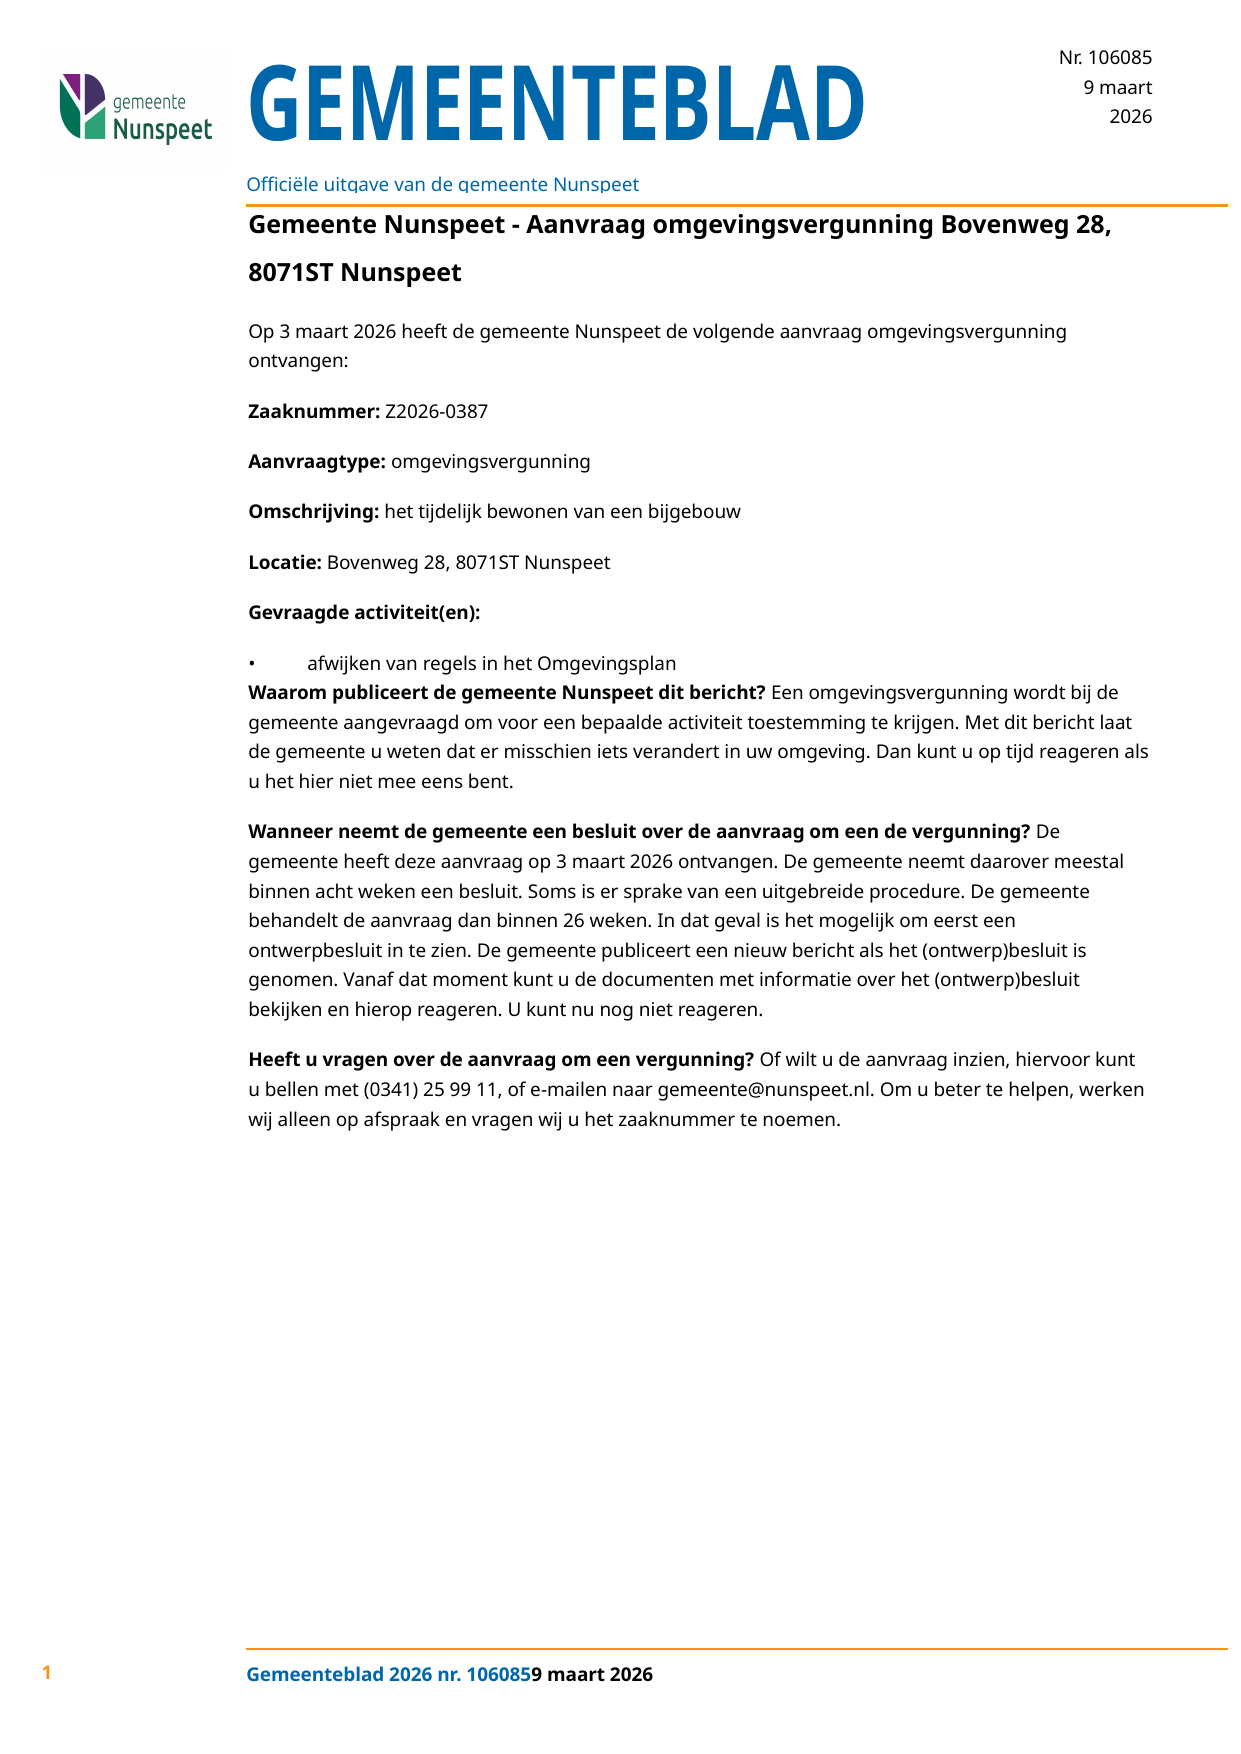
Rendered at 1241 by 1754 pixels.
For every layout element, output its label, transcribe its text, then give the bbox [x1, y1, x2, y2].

text Heeft u vragen over de aanvraag om een vergunning? Of wilt u de aanvraag inzien, hiervoor kunt u bellen met (0341) 25 99 11, of e-mailen naar gemeente@nunspeet.nl. Om u beter te helpen, werken wij alleen op afspraak en vragen wij u het zaaknummer te noemen. [248, 1047, 1152, 1132]
text Gemeente Nunspeet - Aanvraag omgevingsvergunning Bovenweg 28, 8071ST Nunspeet [248, 207, 1152, 288]
text Zaaknummer: Z2026-0387 [248, 398, 1152, 424]
text Waarom publiceert de gemeente Nunspeet dit bericht? Een omgevingsvergunning wordt bij de gemeente aangevraagd om voor een bepaalde activiteit toestemming te krijgen. Met dit bericht laat de gemeente u weten dat er misschien iets verandert in uw omgeving. Dan kunt u op tijd reageren als u het hier niet mee eens bent. [248, 679, 1152, 794]
text Op 3 maart 2026 heeft de gemeente Nunspeet de volgende aanvraag omgevingsvergunning ontvangen: [248, 318, 1152, 373]
text Locatie: Bovenweg 28, 8071ST Nunspeet [248, 549, 1152, 575]
list afwijken van regels in het Omgevingsplan [248, 650, 1152, 676]
text Omschrijving: het tijdelijk bewonen van een bijgebouw [248, 499, 1152, 524]
text Aanvraagtype: omgevingsvergunning [248, 448, 1152, 474]
text Gevraagde activiteit(en): [248, 599, 1152, 625]
text Wanneer neemt de gemeente een besluit over de aanvraag om een de vergunning? De gemeente heeft deze aanvraag op 3 maart 2026 ontvangen. De gemeente neemt daarover meestal binnen acht weken een besluit. Soms is er sprake van een uitgebreide procedure. De gemeente behandelt de aanvraag dan binnen 26 weken. In dat geval is het mogelijk om eerst een ontwerpbesluit in te zien. De gemeente publiceert een nieuw bericht als het (ontwerp)besluit is genomen. Vanaf dat moment kunt u de documenten met informatie over het (ontwerp)besluit bekijken en hierop reageren. U kunt nu nog niet reageren. [248, 819, 1152, 1022]
picture [41, 47, 231, 172]
